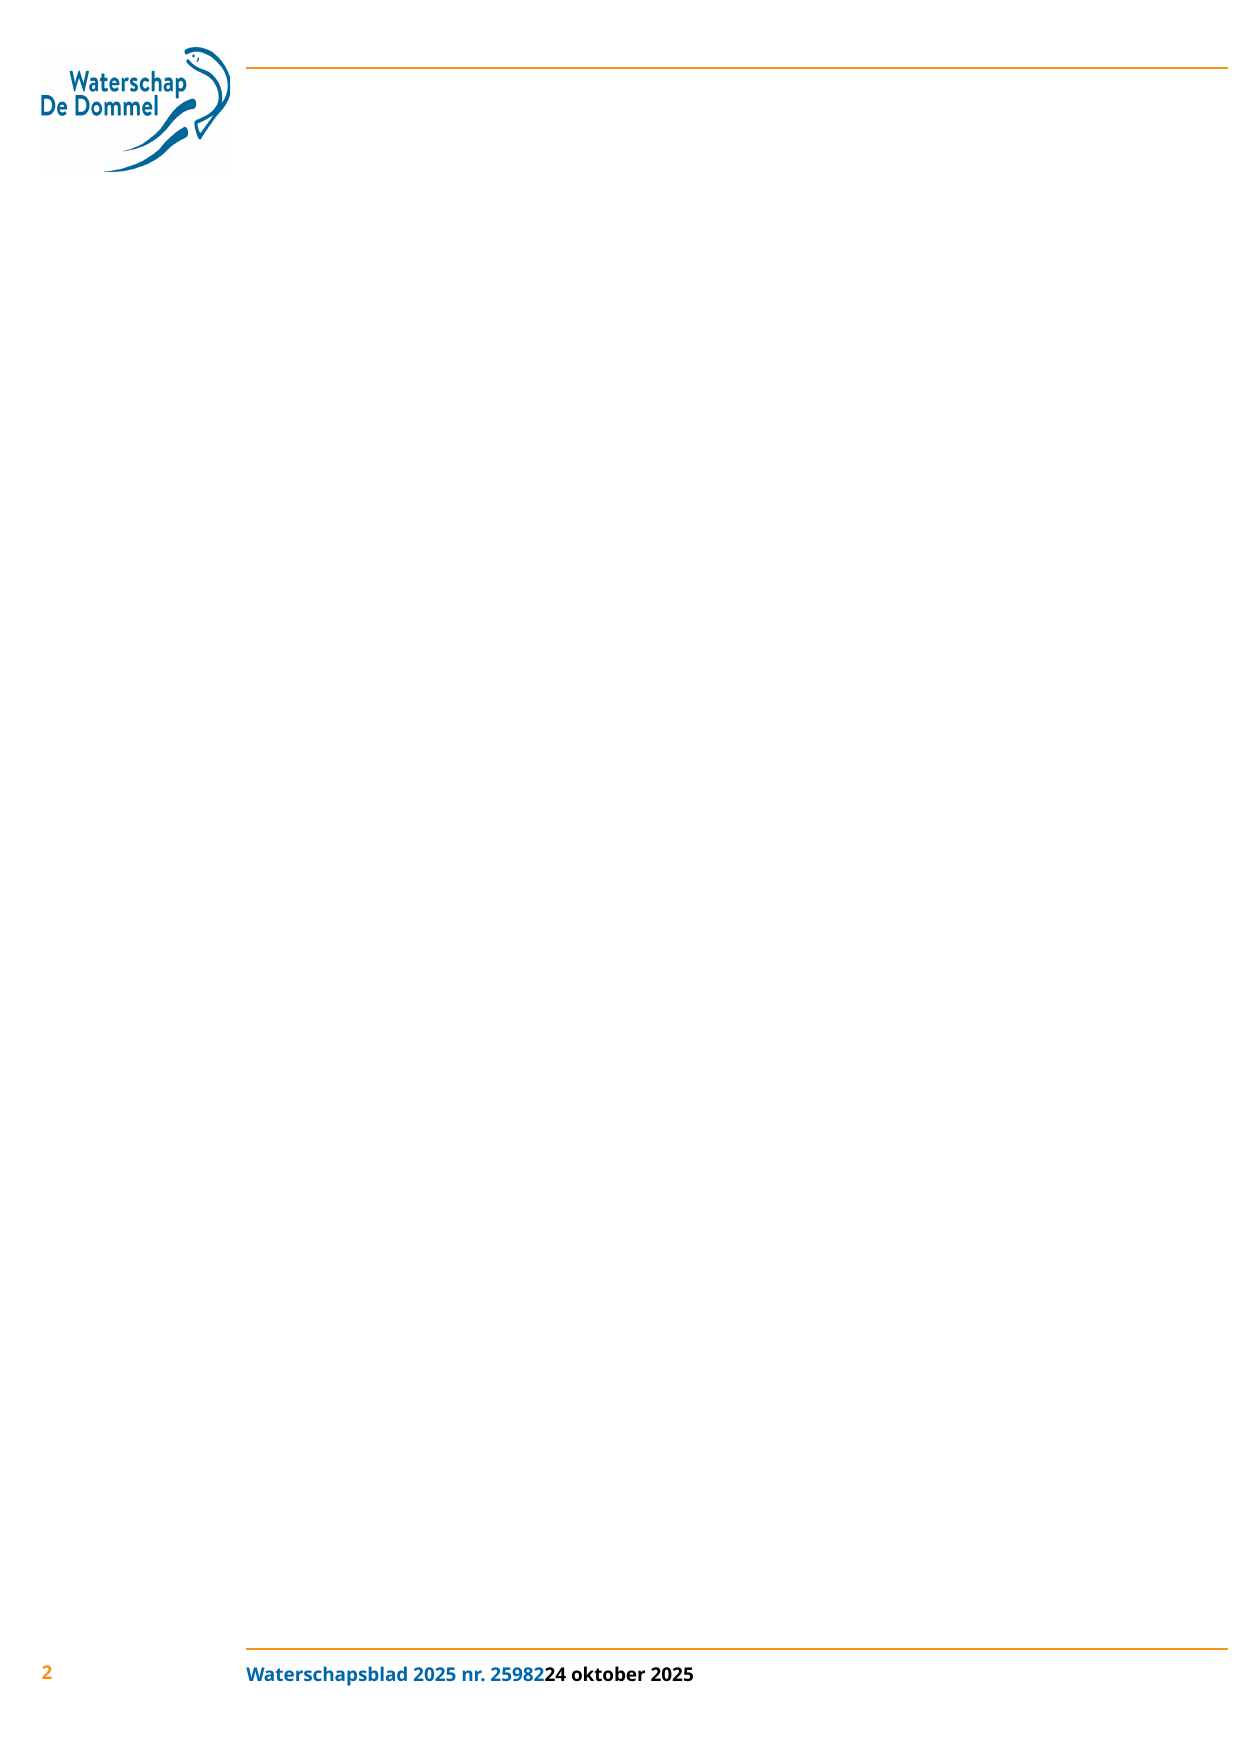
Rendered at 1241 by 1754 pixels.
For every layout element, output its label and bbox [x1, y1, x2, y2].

picture [41, 47, 231, 172]
picture [45, 99, 51, 111]
picture [198, 118, 210, 131]
picture [204, 47, 231, 76]
